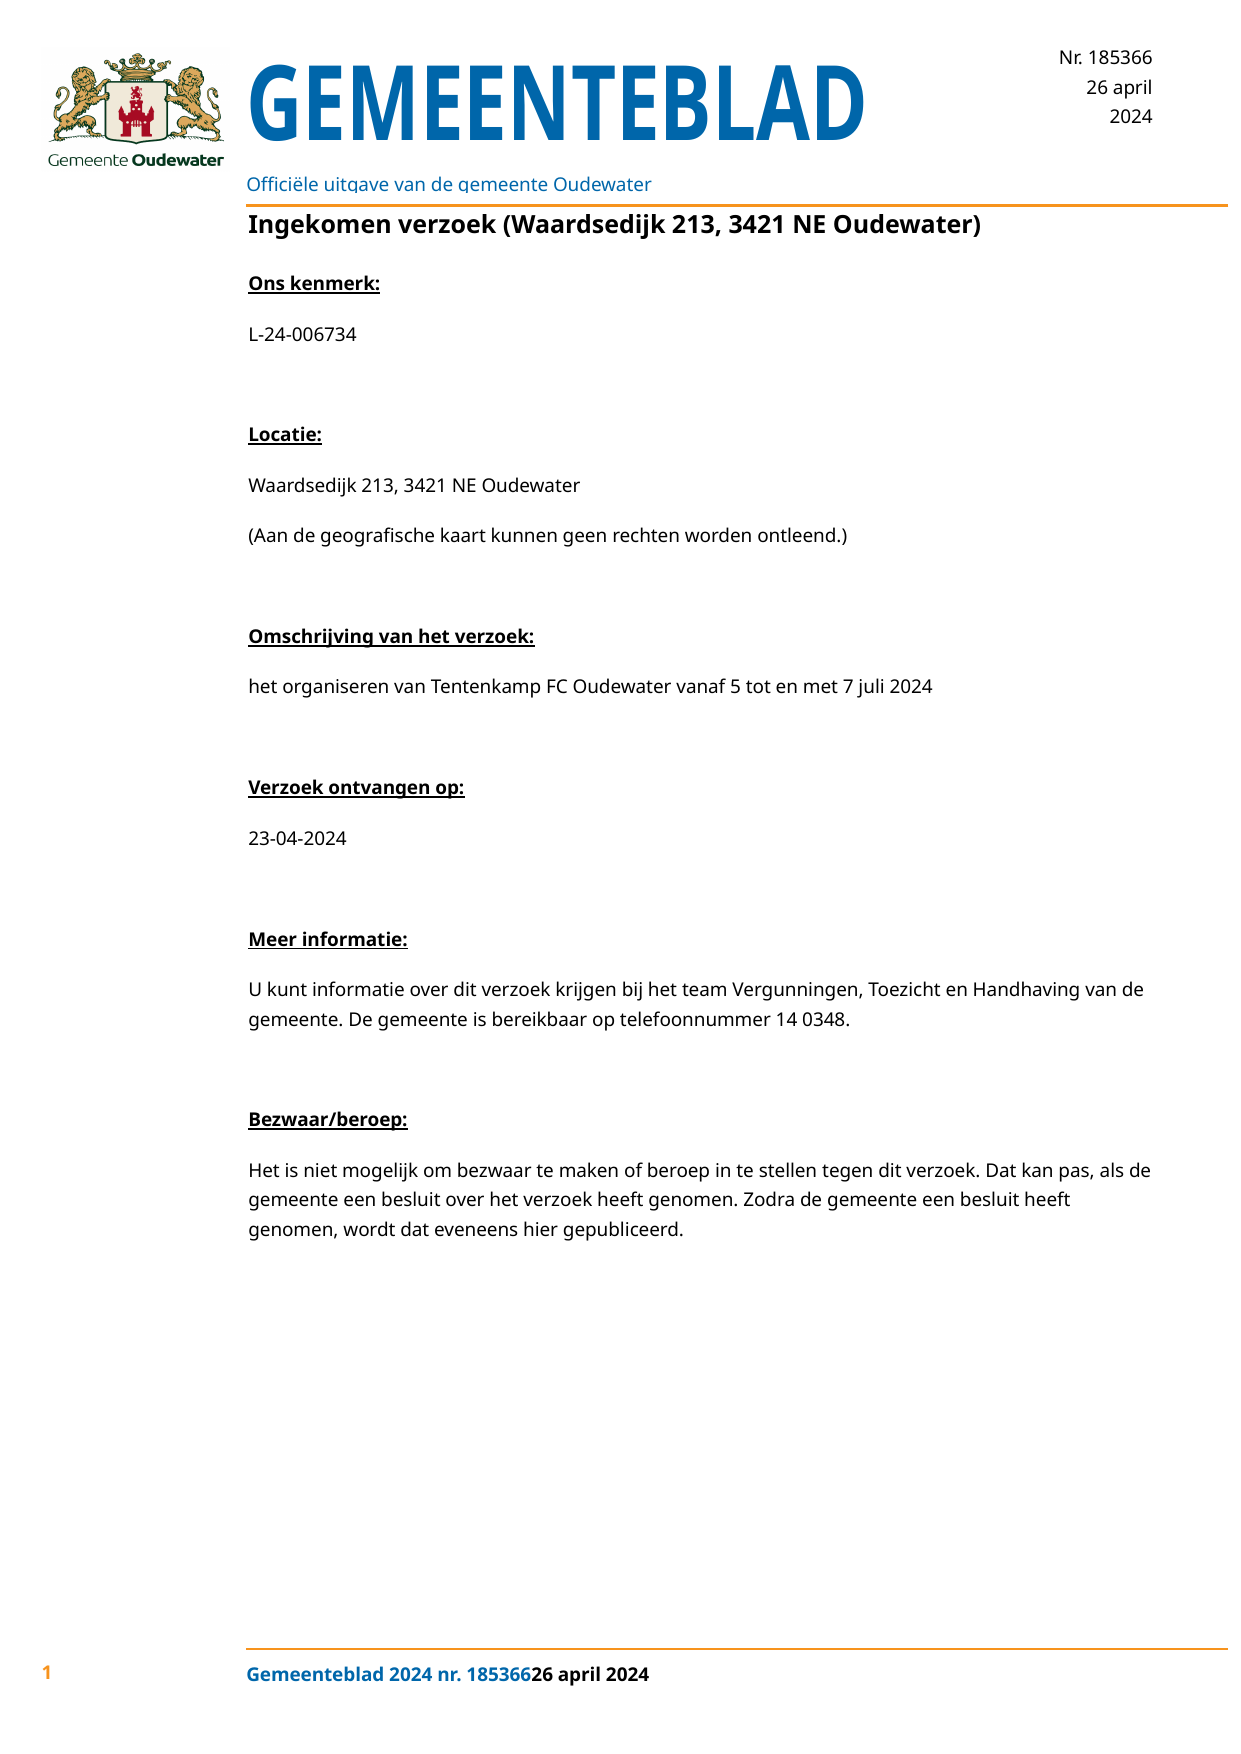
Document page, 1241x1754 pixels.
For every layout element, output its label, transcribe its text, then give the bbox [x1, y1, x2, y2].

text Verzoek ontvangen op: [248, 774, 1152, 800]
text Omschrijving van het verzoek: [248, 623, 1152, 649]
text U kunt informatie over dit verzoek krijgen bij het team Vergunningen, Toezicht en Handhaving van de gemeente. De gemeente is bereikbaar op telefoonnummer 14 0348. [248, 976, 1152, 1031]
text 23-04-2024 [248, 825, 1152, 851]
text Waardsedijk 213, 3421 NE Oudewater [248, 472, 1152, 498]
text (Aan de geografische kaart kunnen geen rechten worden ontleend.) [248, 522, 1152, 548]
text Ingekomen verzoek (Waardsedijk 213, 3421 NE Oudewater) [248, 207, 1152, 241]
text L-24-006734 [248, 321, 1152, 346]
text Bezwaar/beroep: [248, 1107, 1152, 1132]
text Het is niet mogelijk om bezwaar te maken of beroep in te stellen tegen dit verzoek. Dat kan pas, als de gemeente een besluit over het verzoek heeft genomen. Zodra de gemeente een besluit heeft genomen, wordt dat eveneens hier gepubliceerd. [248, 1157, 1152, 1242]
text Meer informatie: [248, 926, 1152, 951]
picture [41, 47, 231, 172]
text Ons kenmerk: [248, 270, 1152, 296]
text Locatie: [248, 422, 1152, 447]
text het organiseren van Tentenkamp FC Oudewater vanaf 5 tot en met 7 juli 2024 [248, 674, 1152, 699]
